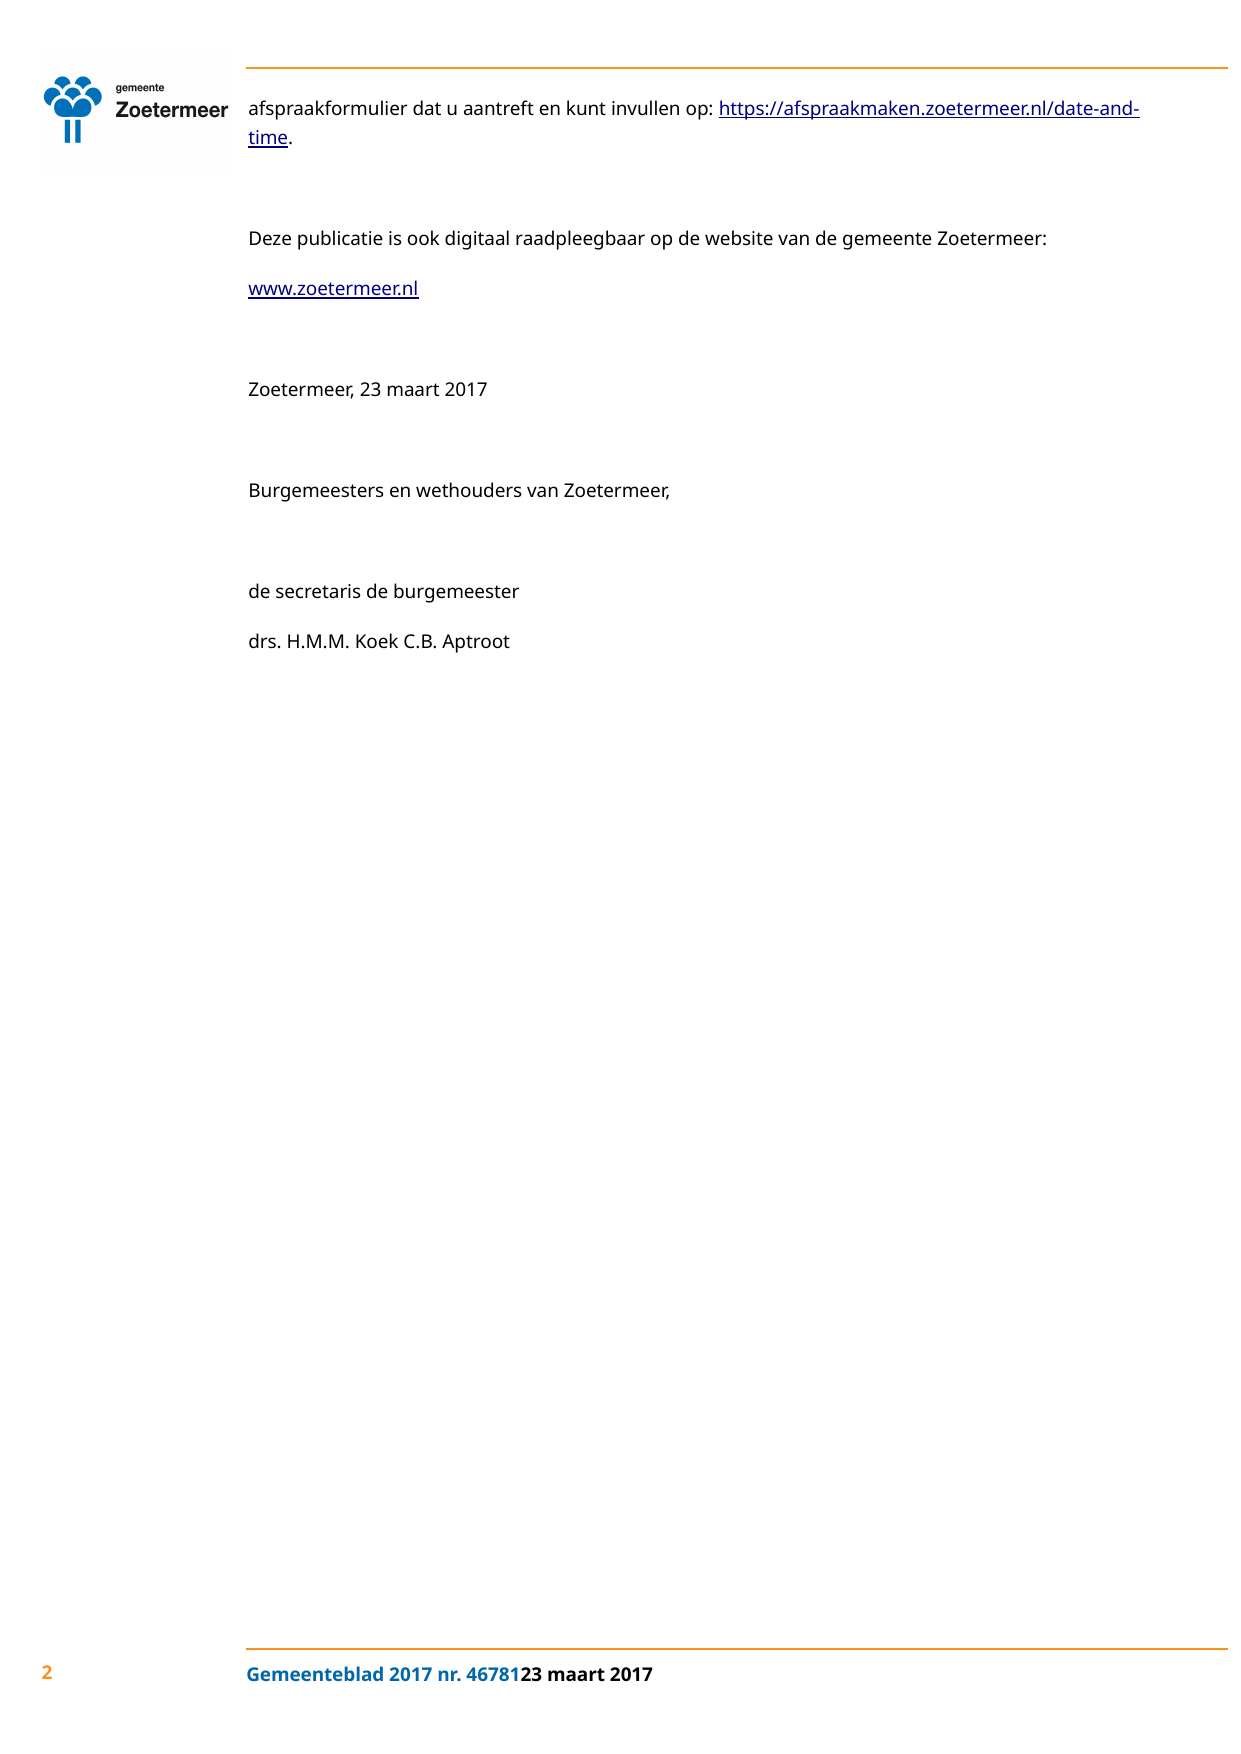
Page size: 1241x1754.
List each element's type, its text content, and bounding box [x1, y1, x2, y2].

text Zoetermeer, 23 maart 2017 [248, 376, 1152, 402]
picture [41, 47, 231, 172]
text Deze publicatie is ook digitaal raadpleegbaar op de website van de gemeente Zoetermeer: [248, 225, 1152, 251]
text www.zoetermeer.nl [248, 276, 1152, 301]
text drs. H.M.M. Koek C.B. Aptroot [248, 628, 1152, 654]
text de secretaris de burgemeester [248, 578, 1152, 604]
text Burgemeesters en wethouders van Zoetermeer, [248, 477, 1152, 503]
text afspraakformulier dat u aantreft en kunt invullen op: https://afspraakmaken.zoetermeer.nl/date-and-time. [248, 95, 1152, 150]
